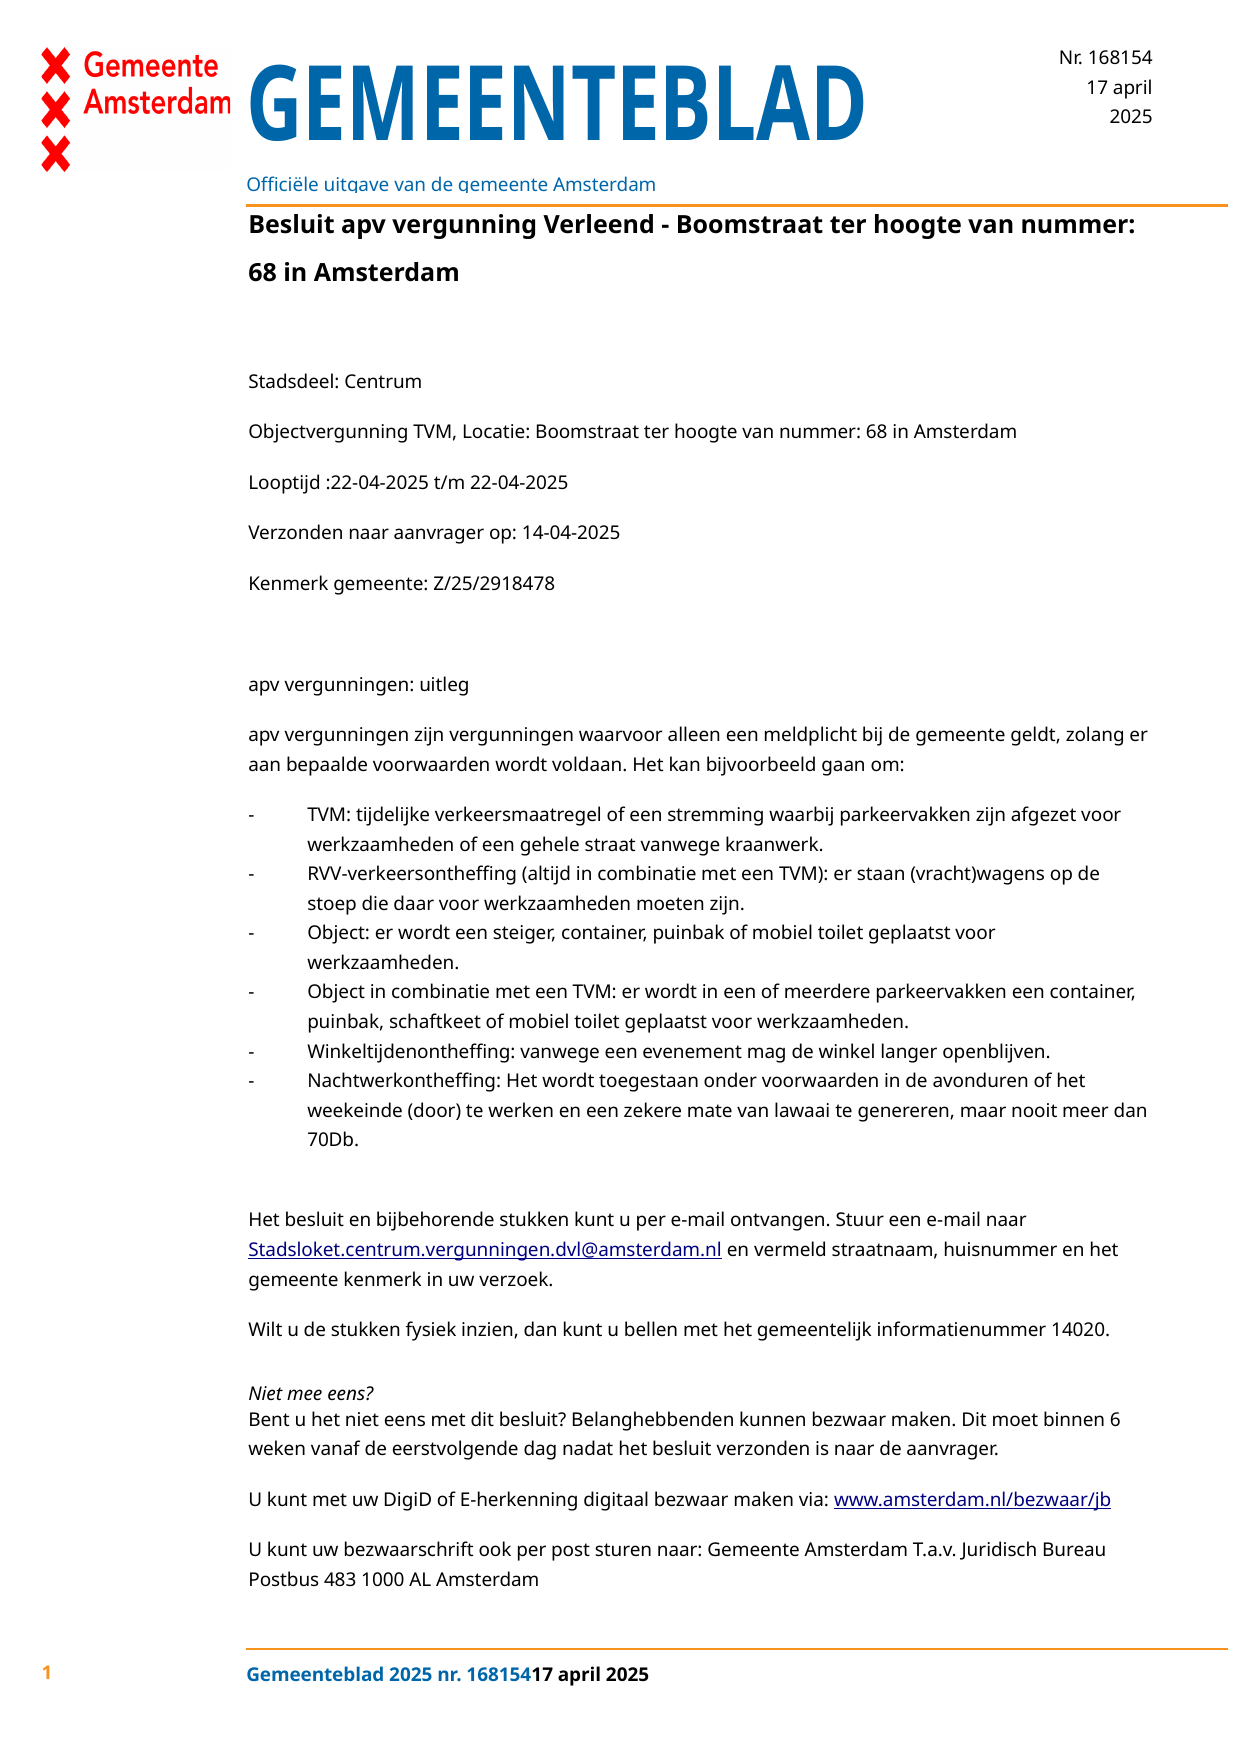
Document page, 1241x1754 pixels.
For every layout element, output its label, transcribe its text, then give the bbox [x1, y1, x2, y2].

text Stadsdeel: Centrum [248, 368, 1152, 394]
list TVM: tijdelijke verkeersmaatregel of een stremming waarbij parkeervakken zijn afgezet voor werkzaamheden of een gehele straat vanwege kraanwerk. [248, 801, 1152, 857]
list Object: er wordt een steiger, container, puinbak of mobiel toilet geplaatst voor werkzaamheden. [248, 919, 1152, 975]
text Kenmerk gemeente: Z/25/2918478 [248, 570, 1152, 596]
text Het besluit en bijbehorende stukken kunt u per e-mail ontvangen. Stuur een e-mail naar Stadsloket.centrum.vergunningen.dvl@amsterdam.nl en vermeld straatnaam, huisnummer en het gemeente kenmerk in uw verzoek. [248, 1207, 1152, 1292]
list RVV-verkeersontheffing (altijd in combinatie met een TVM): er staan (vracht)wagens op de stoep die daar voor werkzaamheden moeten zijn. [248, 860, 1152, 916]
list Winkeltijdenontheffing: vanwege een evenement mag de winkel langer openblijven. [248, 1038, 1152, 1064]
text apv vergunningen: uitleg [248, 671, 1152, 697]
text Verzonden naar aanvrager op: 14-04-2025 [248, 519, 1152, 545]
list Object in combinatie met een TVM: er wordt in een of meerdere parkeervakken een container, puinbak, schaftkeet of mobiel toilet geplaatst voor werkzaamheden. [248, 979, 1152, 1034]
text Bent u het niet eens met dit besluit? Belanghebbenden kunnen bezwaar maken. Dit moet binnen 6 weken vanaf de eerstvolgende dag nadat het besluit verzonden is naar de aanvrager. [248, 1406, 1152, 1461]
text U kunt uw bezwaarschrift ook per post sturen naar: Gemeente Amsterdam T.a.v. Juridisch Bureau Postbus 483 1000 AL Amsterdam [248, 1536, 1152, 1592]
text Objectvergunning TVM, Locatie: Boomstraat ter hoogte van nummer: 68 in Amsterdam [248, 419, 1152, 444]
text Niet mee eens? [248, 1380, 1152, 1406]
picture [41, 47, 231, 172]
text Looptijd :22-04-2025 t/m 22-04-2025 [248, 469, 1152, 495]
text apv vergunningen zijn vergunningen waarvoor alleen een meldplicht bij de gemeente geldt, zolang er aan bepaalde voorwaarden wordt voldaan. Het kan bijvoorbeeld gaan om: [248, 721, 1152, 777]
text Wilt u de stukken fysiek inzien, dan kunt u bellen met het gemeentelijk informatienummer 14020. [248, 1316, 1152, 1342]
list Nachtwerkontheffing: Het wordt toegestaan onder voorwaarden in de avonduren of het weekeinde (door) te werken en een zekere mate van lawaai te genereren, maar nooit meer dan 70Db. [248, 1067, 1152, 1152]
text Besluit apv vergunning Verleend - Boomstraat ter hoogte van nummer: 68 in Amsterdam [248, 207, 1152, 288]
text U kunt met uw DigiD of E-herkenning digitaal bezwaar maken via: www.amsterdam.nl/bezwaar/jb [248, 1486, 1152, 1512]
